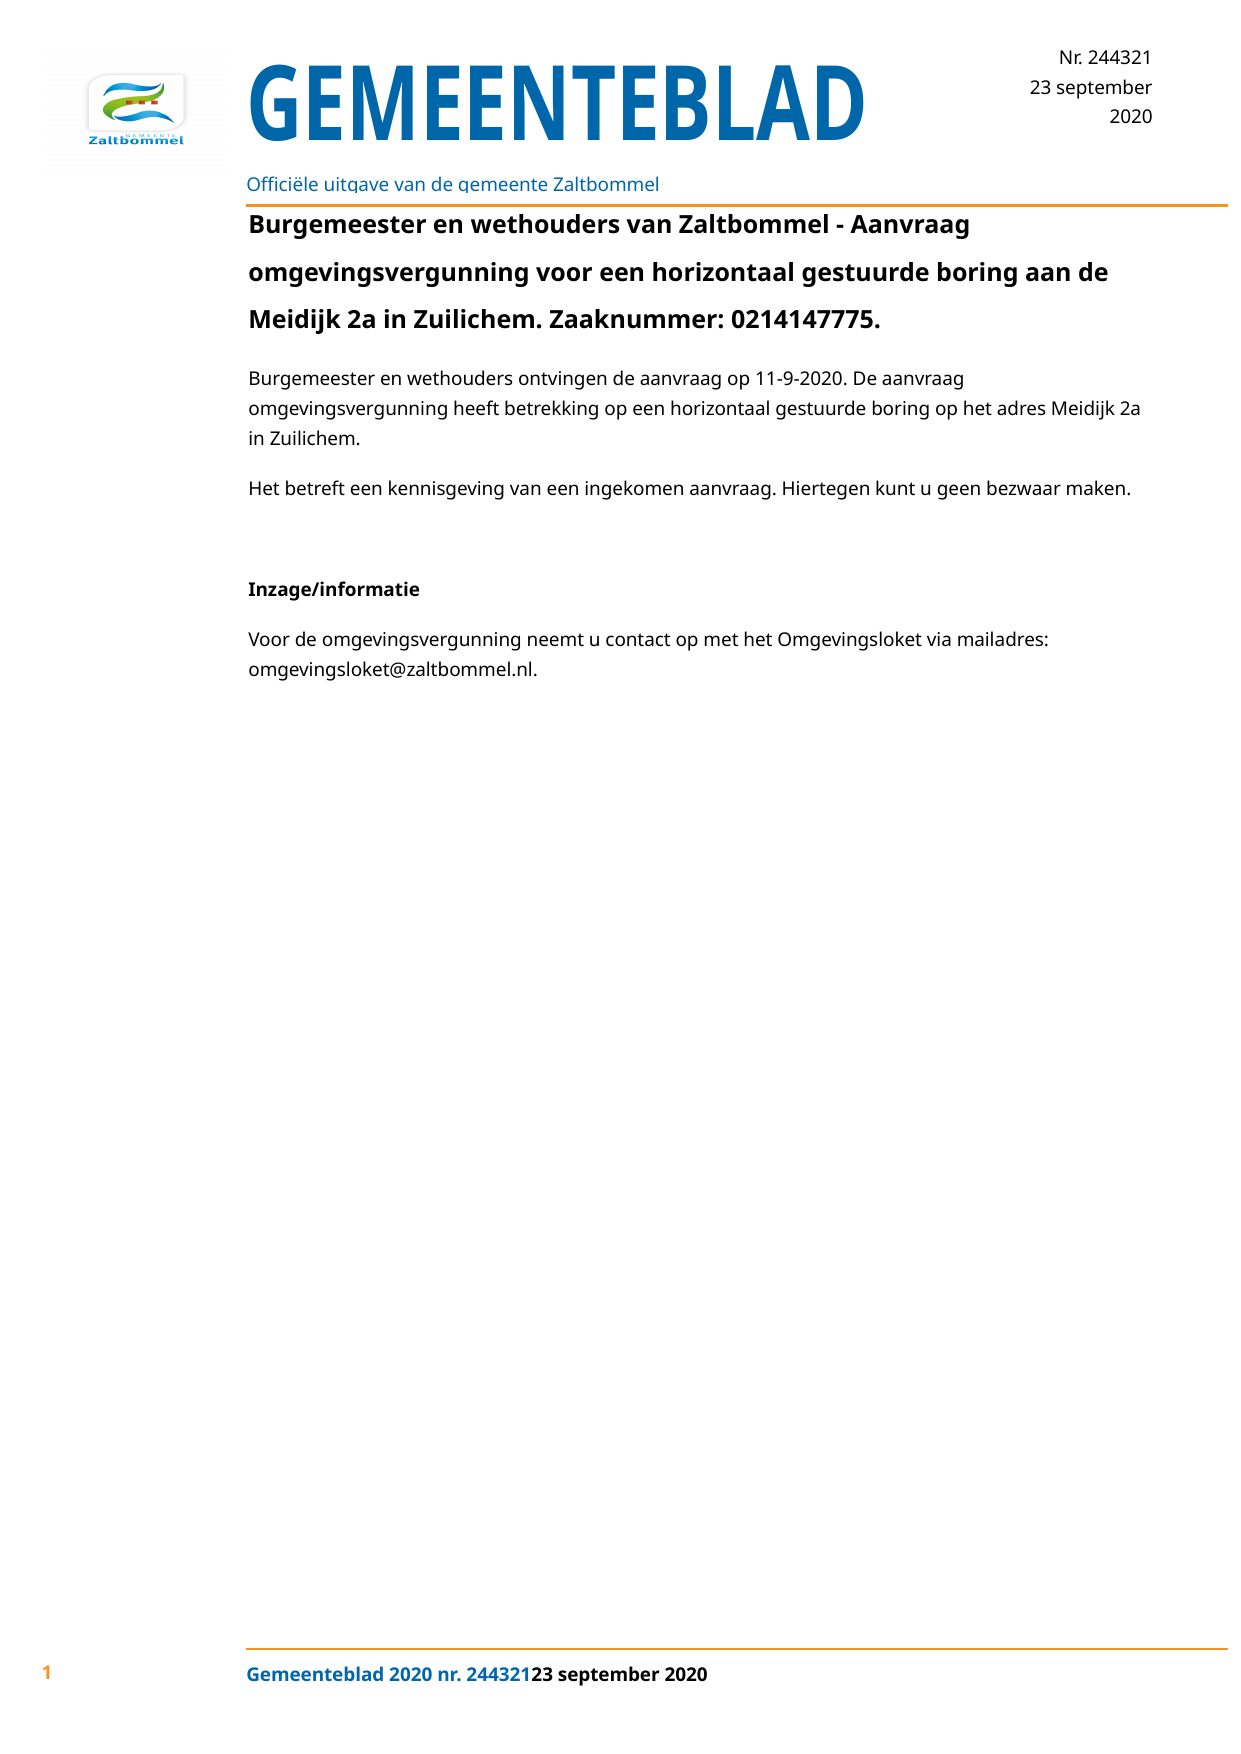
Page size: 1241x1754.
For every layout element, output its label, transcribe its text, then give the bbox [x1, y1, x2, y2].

picture [41, 47, 231, 172]
text Het betreft een kennisgeving van een ingekomen aanvraag. Hiertegen kunt u geen bezwaar maken. [248, 475, 1152, 501]
text Voor de omgevingsvergunning neemt u contact op met het Omgevingsloket via mailadres: omgevingsloket@zaltbommel.nl. [248, 626, 1152, 682]
text Inzage/informatie [248, 576, 1152, 602]
text Burgemeester en wethouders van Zaltbommel - Aanvraag omgevingsvergunning voor een horizontaal gestuurde boring aan de Meidijk 2a in Zuilichem. Zaaknummer: 0214147775. [248, 207, 1152, 336]
text Burgemeester en wethouders ontvingen de aanvraag op 11-9-2020. De aanvraag omgevingsvergunning heeft betrekking op een horizontaal gestuurde boring op het adres Meidijk 2a in Zuilichem. [248, 366, 1152, 450]
